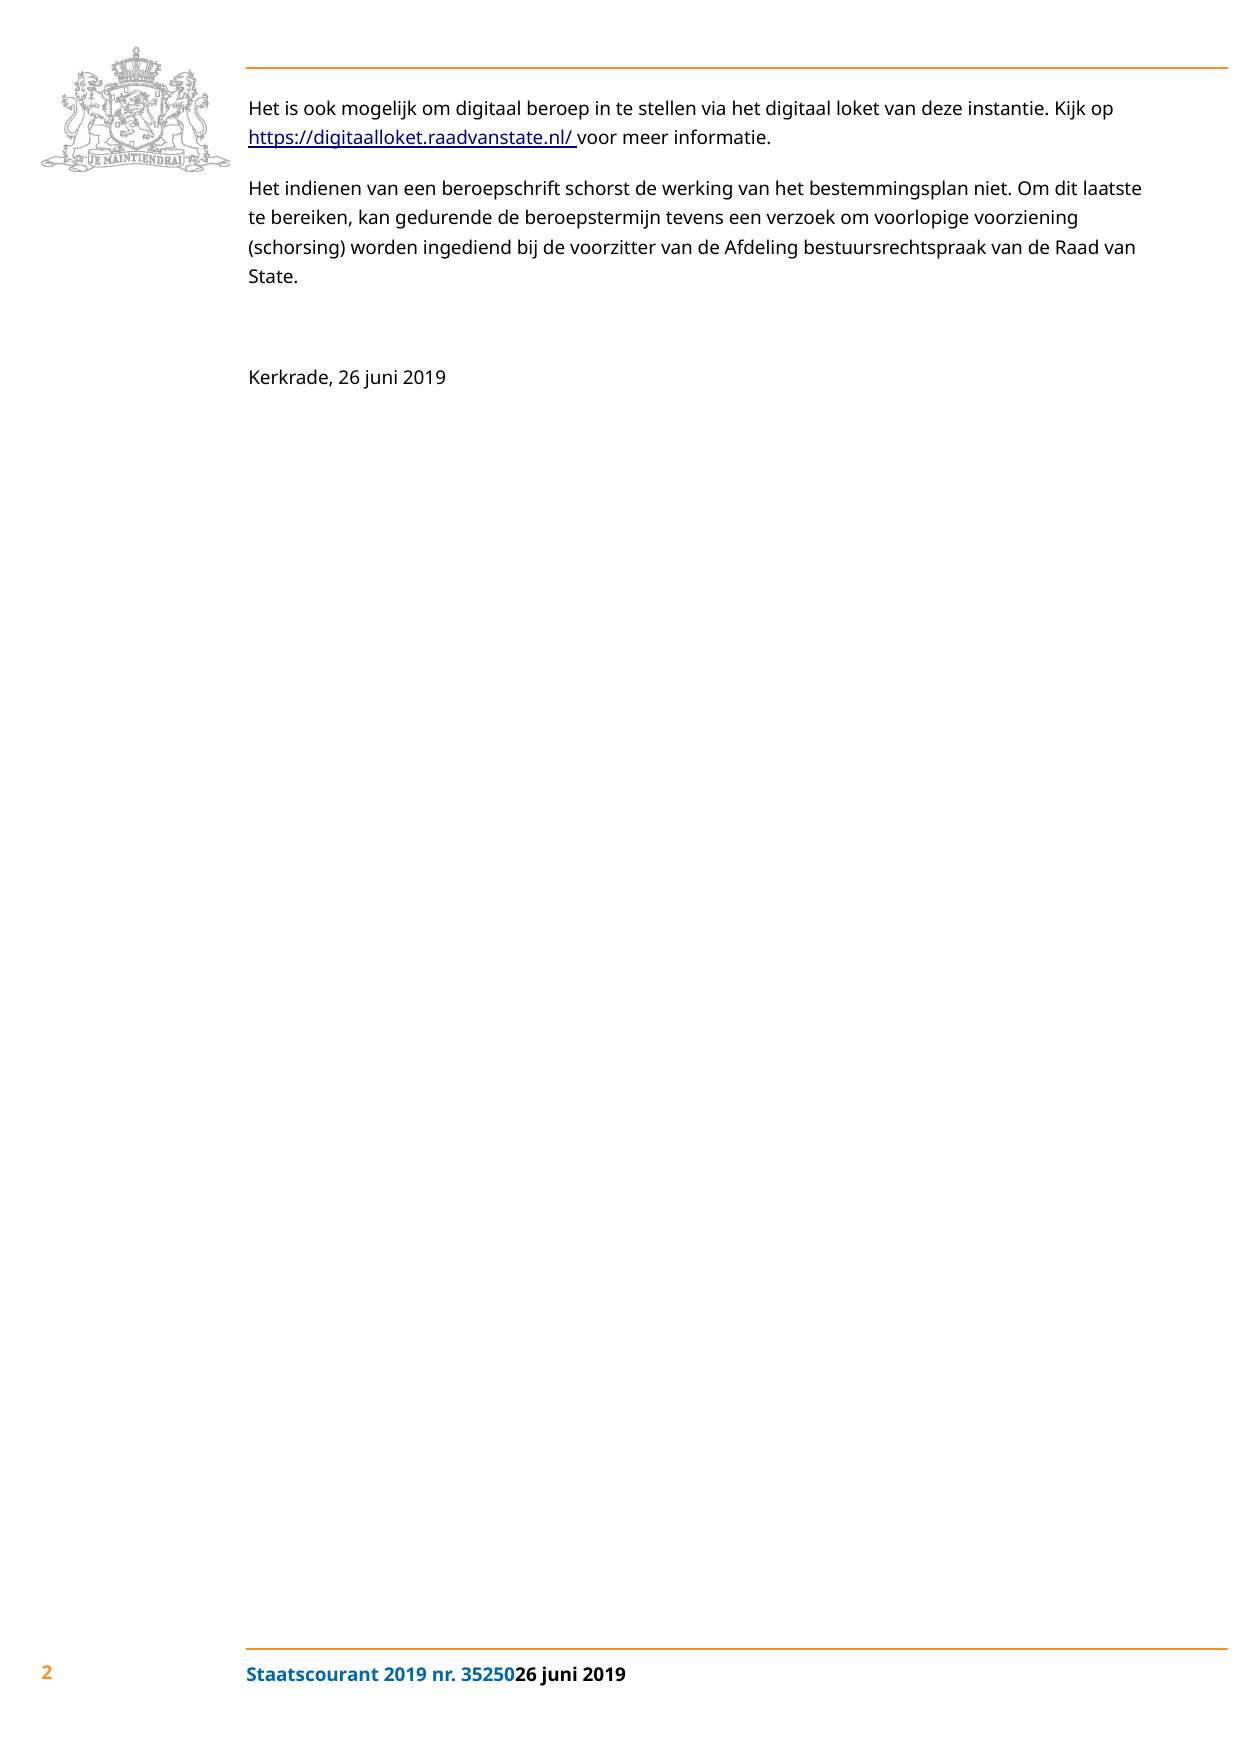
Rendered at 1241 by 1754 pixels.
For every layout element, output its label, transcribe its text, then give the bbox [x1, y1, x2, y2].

text Het indienen van een beroepschrift schorst de werking van het bestemmingsplan niet. Om dit laatste te bereiken, kan gedurende de beroepstermijn tevens een verzoek om voorlopige voorziening (schorsing) worden ingediend bij de voorzitter van de Afdeling bestuursrechtspraak van de Raad van State. [248, 175, 1152, 289]
text Het is ook mogelijk om digitaal beroep in te stellen via het digitaal loket van deze instantie. Kijk op https://digitaalloket.raadvanstate.nl/ voor meer informatie. [248, 95, 1152, 150]
picture [41, 47, 231, 172]
text Kerkrade, 26 juni 2019 [248, 364, 1152, 390]
